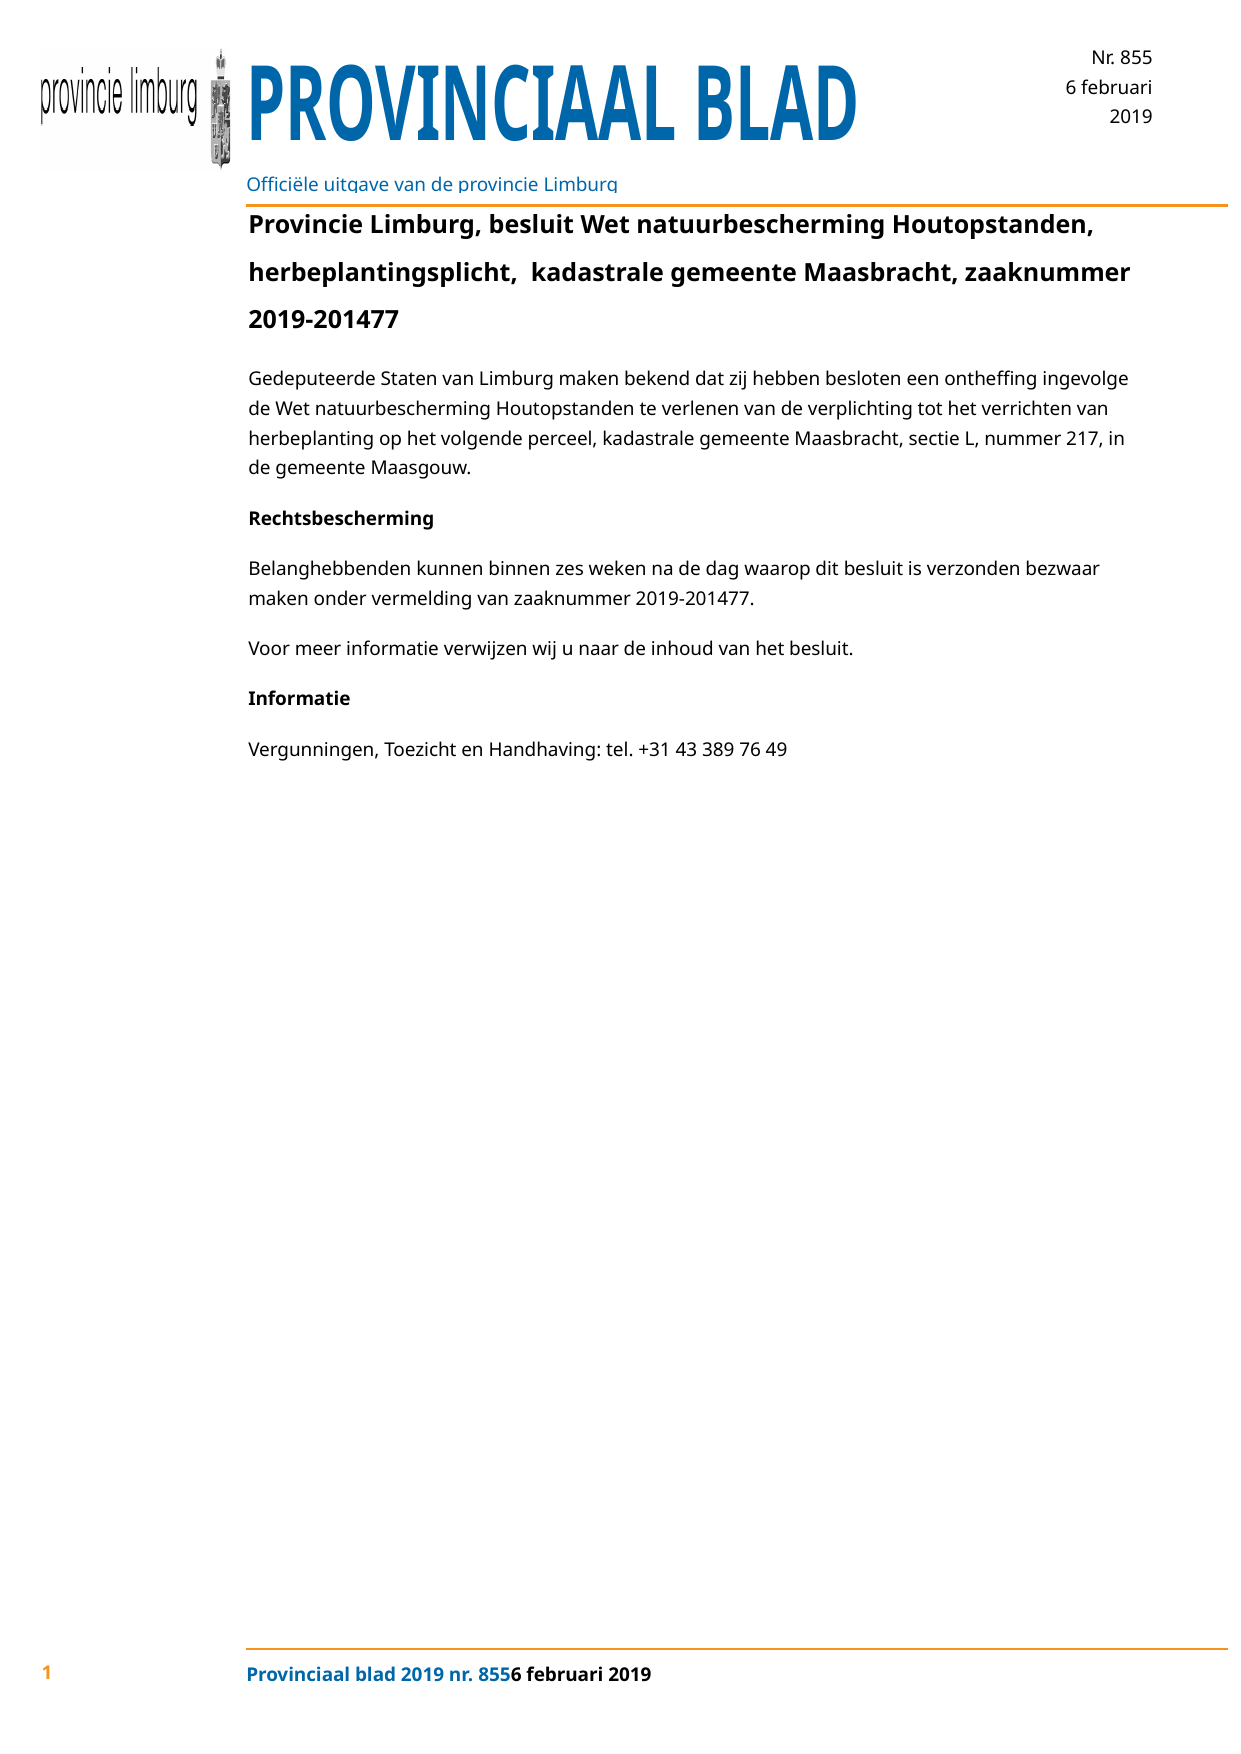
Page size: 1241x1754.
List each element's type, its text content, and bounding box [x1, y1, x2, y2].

text Belanghebbenden kunnen binnen zes weken na de dag waarop dit besluit is verzonden bezwaar maken onder vermelding van zaaknummer 2019-201477. [248, 555, 1152, 610]
text Informatie [248, 686, 1152, 711]
text Voor meer informatie verwijzen wij u naar de inhoud van het besluit. [248, 635, 1152, 661]
text Provincie Limburg, besluit Wet natuurbescherming Houtopstanden, herbeplantingsplicht, kadastrale gemeente Maasbracht, zaaknummer 2019-201477 [248, 207, 1152, 336]
picture [41, 47, 231, 172]
text Rechtsbescherming [248, 505, 1152, 530]
text Vergunningen, Toezicht en Handhaving: tel. +31 43 389 76 49 [248, 736, 1152, 762]
text Gedeputeerde Staten van Limburg maken bekend dat zij hebben besloten een ontheffing ingevolge de Wet natuurbescherming Houtopstanden te verlenen van de verplichting tot het verrichten van herbeplanting op het volgende perceel, kadastrale gemeente Maasbracht, sectie L, nummer 217, in de gemeente Maasgouw. [248, 366, 1152, 480]
